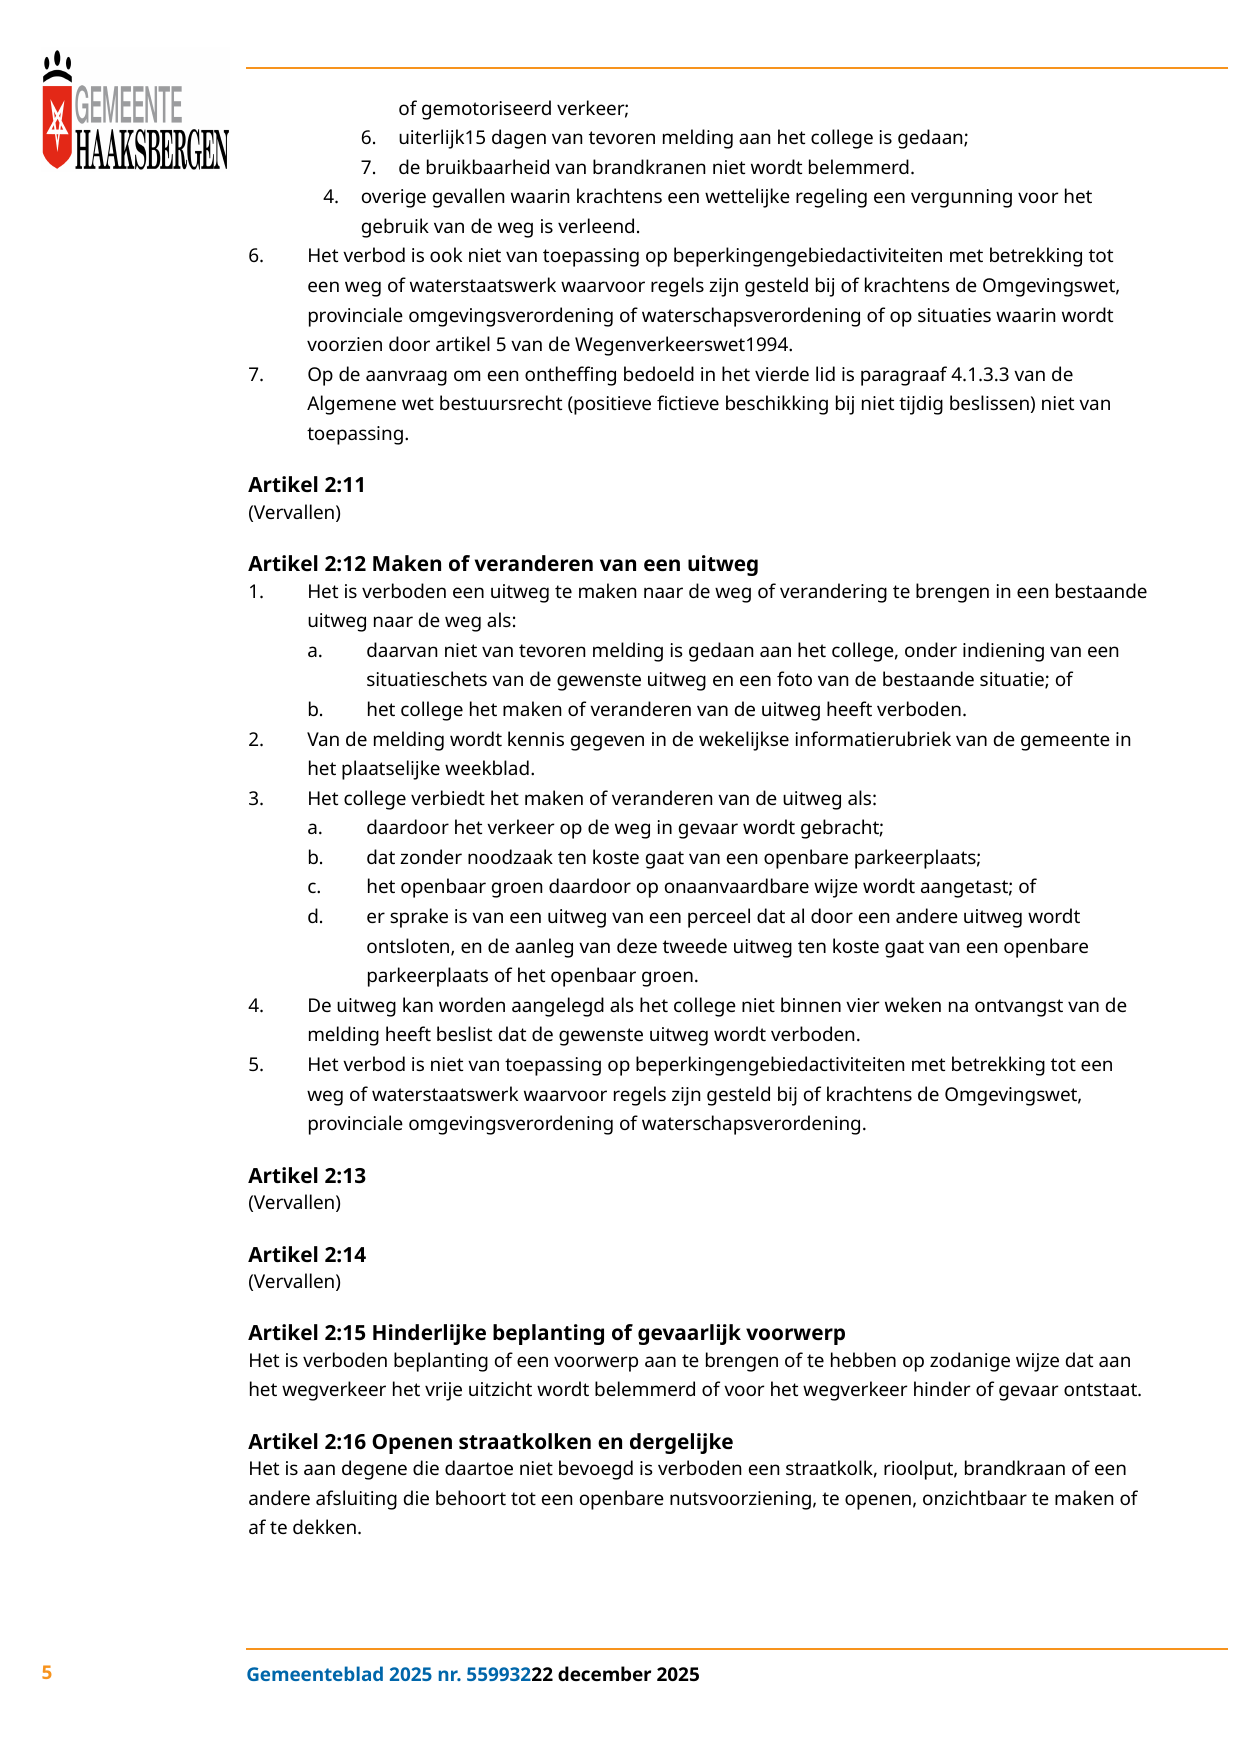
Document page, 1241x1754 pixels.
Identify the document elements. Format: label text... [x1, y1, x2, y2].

list Het verbod is ook niet van toepassing op beperkingengebiedactiviteiten met betrekking tot een weg of waterstaatswerk waarvoor regels zijn gesteld bij of krachtens de Omgevingswet, provinciale omgevingsverordening of waterschapsverordening of op situaties waarin wordt voorzien door artikel 5 van de Wegenverkeerswet1994. [248, 243, 1152, 357]
list Het college verbiedt het maken of veranderen van de uitweg als: [248, 785, 1152, 811]
picture [41, 47, 231, 172]
list daarvan niet van tevoren melding is gedaan aan het college, onder indiening van een situatieschets van de gewenste uitweg en een foto van de bestaande situatie; of [307, 637, 1152, 692]
list Het verbod is niet van toepassing op beperkingengebiedactiviteiten met betrekking tot een weg of waterstaatswerk waarvoor regels zijn gesteld bij of krachtens de Omgevingswet, provinciale omgevingsverordening of waterschapsverordening. [248, 1051, 1152, 1136]
list daardoor het verkeer op de weg in gevaar wordt gebracht; [307, 814, 1152, 840]
text Artikel 2:11 [248, 471, 1152, 499]
text Artikel 2:16 Openen straatkolken en dergelijke [248, 1427, 1152, 1455]
list het openbaar groen daardoor op onaanvaardbare wijze wordt aangetast; of [307, 874, 1152, 899]
list overige gevallen waarin krachtens een wettelijke regeling een vergunning voor het gebruik van de weg is verleend. [323, 183, 1152, 239]
list de bruikbaarheid van brandkranen niet wordt belemmerd. [361, 154, 1152, 180]
list Op de aanvraag om een ontheffing bedoeld in het vierde lid is paragraaf 4.1.3.3 van de Algemene wet bestuursrecht (positieve fictieve beschikking bij niet tijdig beslissen) niet van toepassing. [248, 361, 1152, 446]
text (Vervallen) [248, 499, 1152, 525]
text Artikel 2:14 [248, 1240, 1152, 1268]
list of gemotoriseerd verkeer; [361, 95, 1152, 121]
text Artikel 2:12 Maken of veranderen van een uitweg [248, 549, 1152, 578]
list Het is verboden een uitweg te maken naar de weg of verandering te brengen in een bestaande uitweg naar de weg als: [248, 578, 1152, 633]
list het college het maken of veranderen van de uitweg heeft verboden. [307, 696, 1152, 722]
list uiterlijk15 dagen van tevoren melding aan het college is gedaan; [361, 124, 1152, 150]
text (Vervallen) [248, 1189, 1152, 1215]
text Het is verboden beplanting of een voorwerp aan te brengen of te hebben op zodanige wijze dat aan het wegverkeer het vrije uitzicht wordt belemmerd of voor het wegverkeer hinder of gevaar ontstaat. [248, 1347, 1152, 1402]
text Artikel 2:15 Hinderlijke beplanting of gevaarlijk voorwerp [248, 1318, 1152, 1347]
text Het is aan degene die daartoe niet bevoegd is verboden een straatkolk, rioolput, brandkraan of een andere afsluiting die behoort tot een openbare nutsvoorziening, te openen, onzichtbaar te maken of af te dekken. [248, 1455, 1152, 1540]
list dat zonder noodzaak ten koste gaat van een openbare parkeerplaats; [307, 844, 1152, 870]
list De uitweg kan worden aangelegd als het college niet binnen vier weken na ontvangst van de melding heeft beslist dat de gewenste uitweg wordt verboden. [248, 992, 1152, 1047]
list Van de melding wordt kennis gegeven in de wekelijkse informatierubriek van de gemeente in het plaatselijke weekblad. [248, 726, 1152, 781]
list er sprake is van een uitweg van een perceel dat al door een andere uitweg wordt ontsloten, en de aanleg van deze tweede uitweg ten koste gaat van een openbare parkeerplaats of het openbaar groen. [307, 903, 1152, 988]
text (Vervallen) [248, 1268, 1152, 1294]
text Artikel 2:13 [248, 1161, 1152, 1189]
